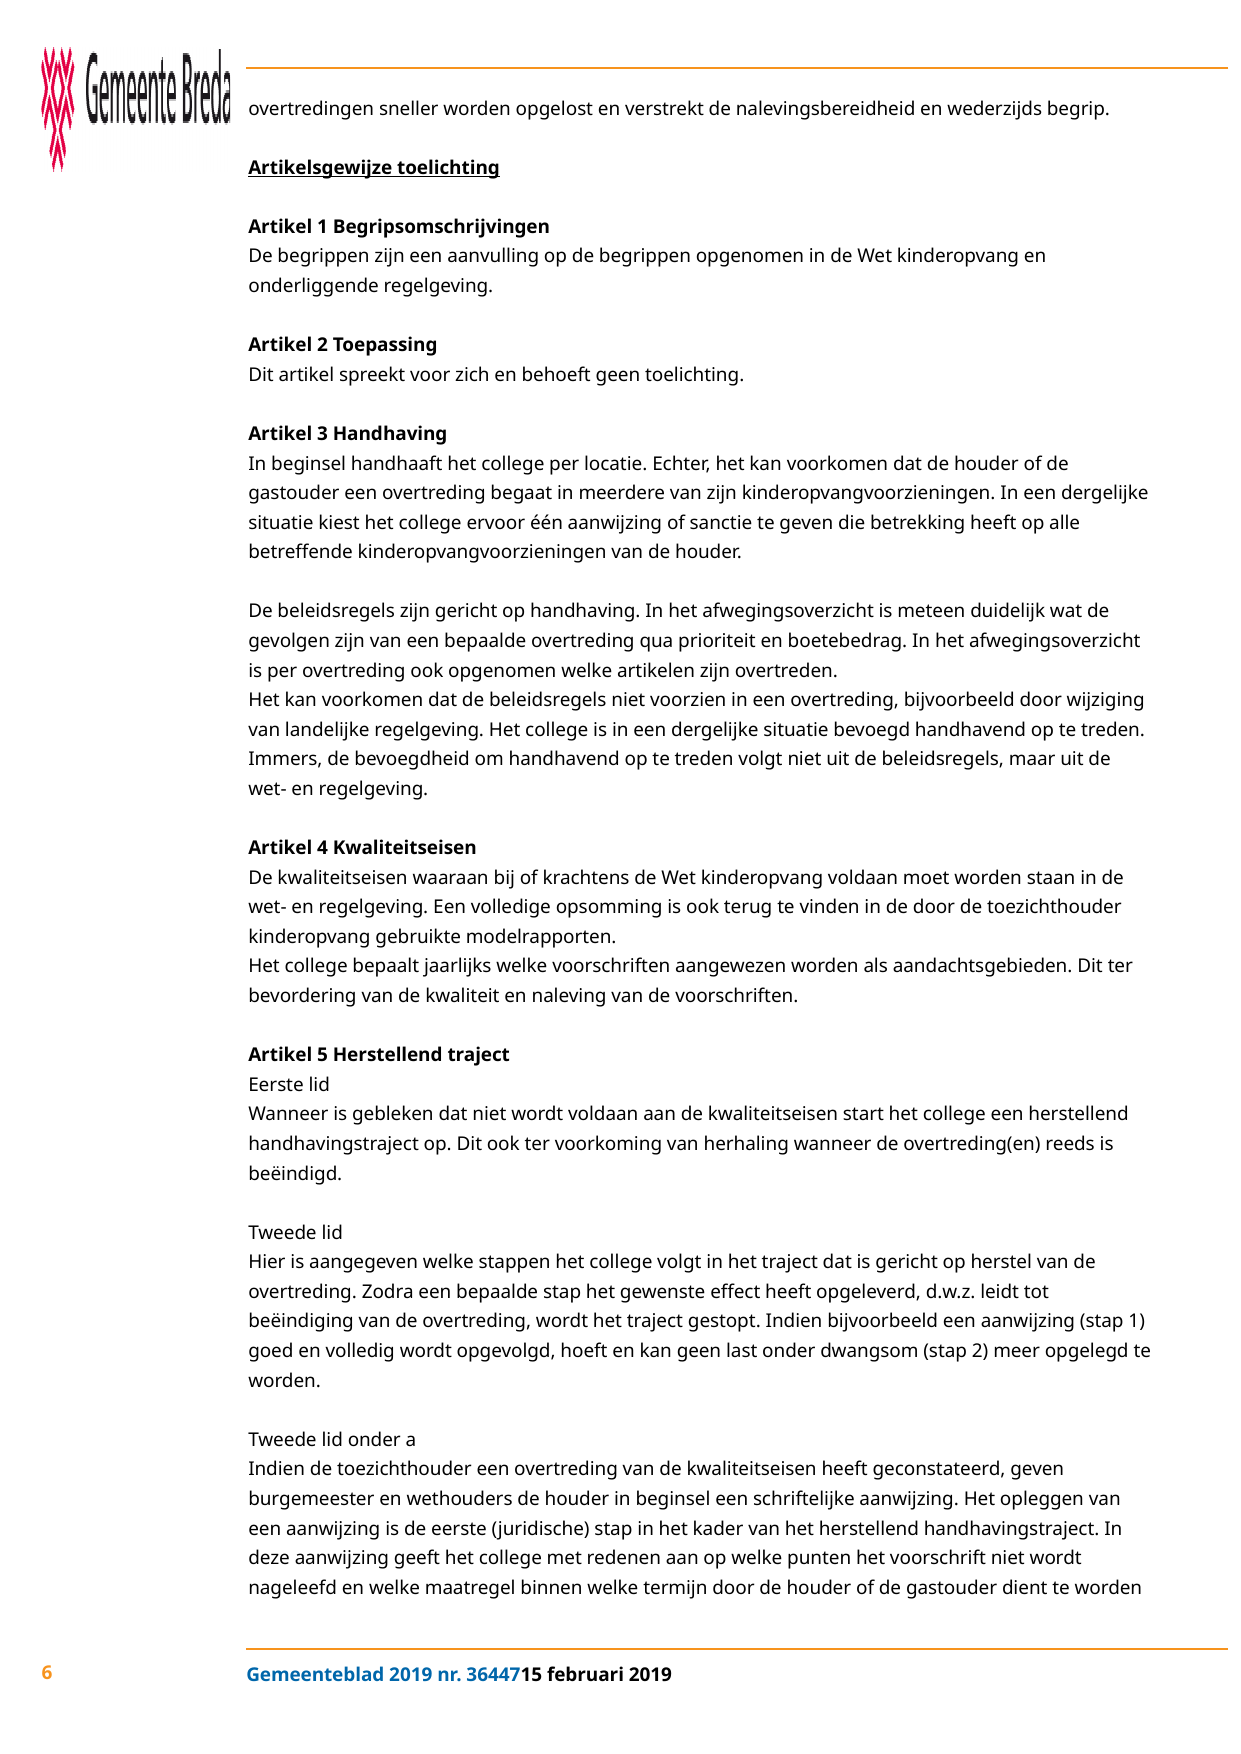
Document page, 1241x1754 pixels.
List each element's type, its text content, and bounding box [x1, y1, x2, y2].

text Indien de toezichthouder een overtreding van de kwaliteitseisen heeft geconstateerd, geven burgemeester en wethouders de houder in beginsel een schriftelijke aanwijzing. Het opleggen van een aanwijzing is de eerste (juridische) stap in het kader van het herstellend handhavingstraject. In deze aanwijzing geeft het college met redenen aan op welke punten het voorschrift niet wordt nageleefd en welke maatregel binnen welke termijn door de houder of de gastouder dient te worden [248, 1456, 1152, 1600]
text Het kan voorkomen dat de beleidsregels niet voorzien in een overtreding, bijvoorbeeld door wijziging van landelijke regelgeving. Het college is in een dergelijke situatie bevoegd handhavend op te treden. Immers, de bevoegdheid om handhavend op te treden volgt niet uit de beleidsregels, maar uit de wet- en regelgeving. [248, 686, 1152, 801]
text De begrippen zijn een aanvulling op de begrippen opgenomen in de Wet kinderopvang en onderliggende regelgeving. [248, 243, 1152, 298]
text Artikel 4 Kwaliteitseisen [248, 834, 1152, 860]
text Tweede lid [248, 1219, 1152, 1245]
text Artikel 2 Toepassing [248, 331, 1152, 357]
text Hier is aangegeven welke stappen het college volgt in het traject dat is gericht op herstel van de overtreding. Zodra een bepaalde stap het gewenste effect heeft opgeleverd, d.w.z. leidt tot beëindiging van de overtreding, wordt het traject gestopt. Indien bijvoorbeeld een aanwijzing (stap 1) goed en volledig wordt opgevolgd, hoeft en kan geen last onder dwangsom (stap 2) meer opgelegd te worden. [248, 1248, 1152, 1393]
text overtredingen sneller worden opgelost en verstrekt de nalevingsbereidheid en wederzijds begrip. [248, 95, 1152, 121]
text In beginsel handhaaft het college per locatie. Echter, het kan voorkomen dat de houder of de gastouder een overtreding begaat in meerdere van zijn kinderopvangvoorzieningen. In een dergelijke situatie kiest het college ervoor één aanwijzing of sanctie te geven die betrekking heeft op alle betreffende kinderopvangvoorzieningen van de houder. [248, 450, 1152, 564]
picture [41, 47, 231, 172]
text Wanneer is gebleken dat niet wordt voldaan aan de kwaliteitseisen start het college een herstellend handhavingstraject op. Dit ook ter voorkoming van herhaling wanneer de overtreding(en) reeds is beëindigd. [248, 1101, 1152, 1186]
text De kwaliteitseisen waaraan bij of krachtens de Wet kinderopvang voldaan moet worden staan in de wet- en regelgeving. Een volledige opsomming is ook terug te vinden in de door de toezichthouder kinderopvang gebruikte modelrapporten. [248, 864, 1152, 949]
text Eerste lid [248, 1071, 1152, 1097]
text Artikel 1 Begripsomschrijvingen [248, 213, 1152, 239]
text Artikel 5 Herstellend traject [248, 1041, 1152, 1067]
text Artikel 3 Handhaving [248, 420, 1152, 446]
text Artikelsgewijze toelichting [248, 154, 1152, 180]
text De beleidsregels zijn gericht op handhaving. In het afwegingsoverzicht is meteen duidelijk wat de gevolgen zijn van een bepaalde overtreding qua prioriteit en boetebedrag. In het afwegingsoverzicht is per overtreding ook opgenomen welke artikelen zijn overtreden. [248, 598, 1152, 683]
text Tweede lid onder a [248, 1426, 1152, 1452]
text Het college bepaalt jaarlijks welke voorschriften aangewezen worden als aandachtsgebieden. Dit ter bevordering van de kwaliteit en naleving van de voorschriften. [248, 953, 1152, 1008]
text Dit artikel spreekt voor zich en behoeft geen toelichting. [248, 361, 1152, 387]
